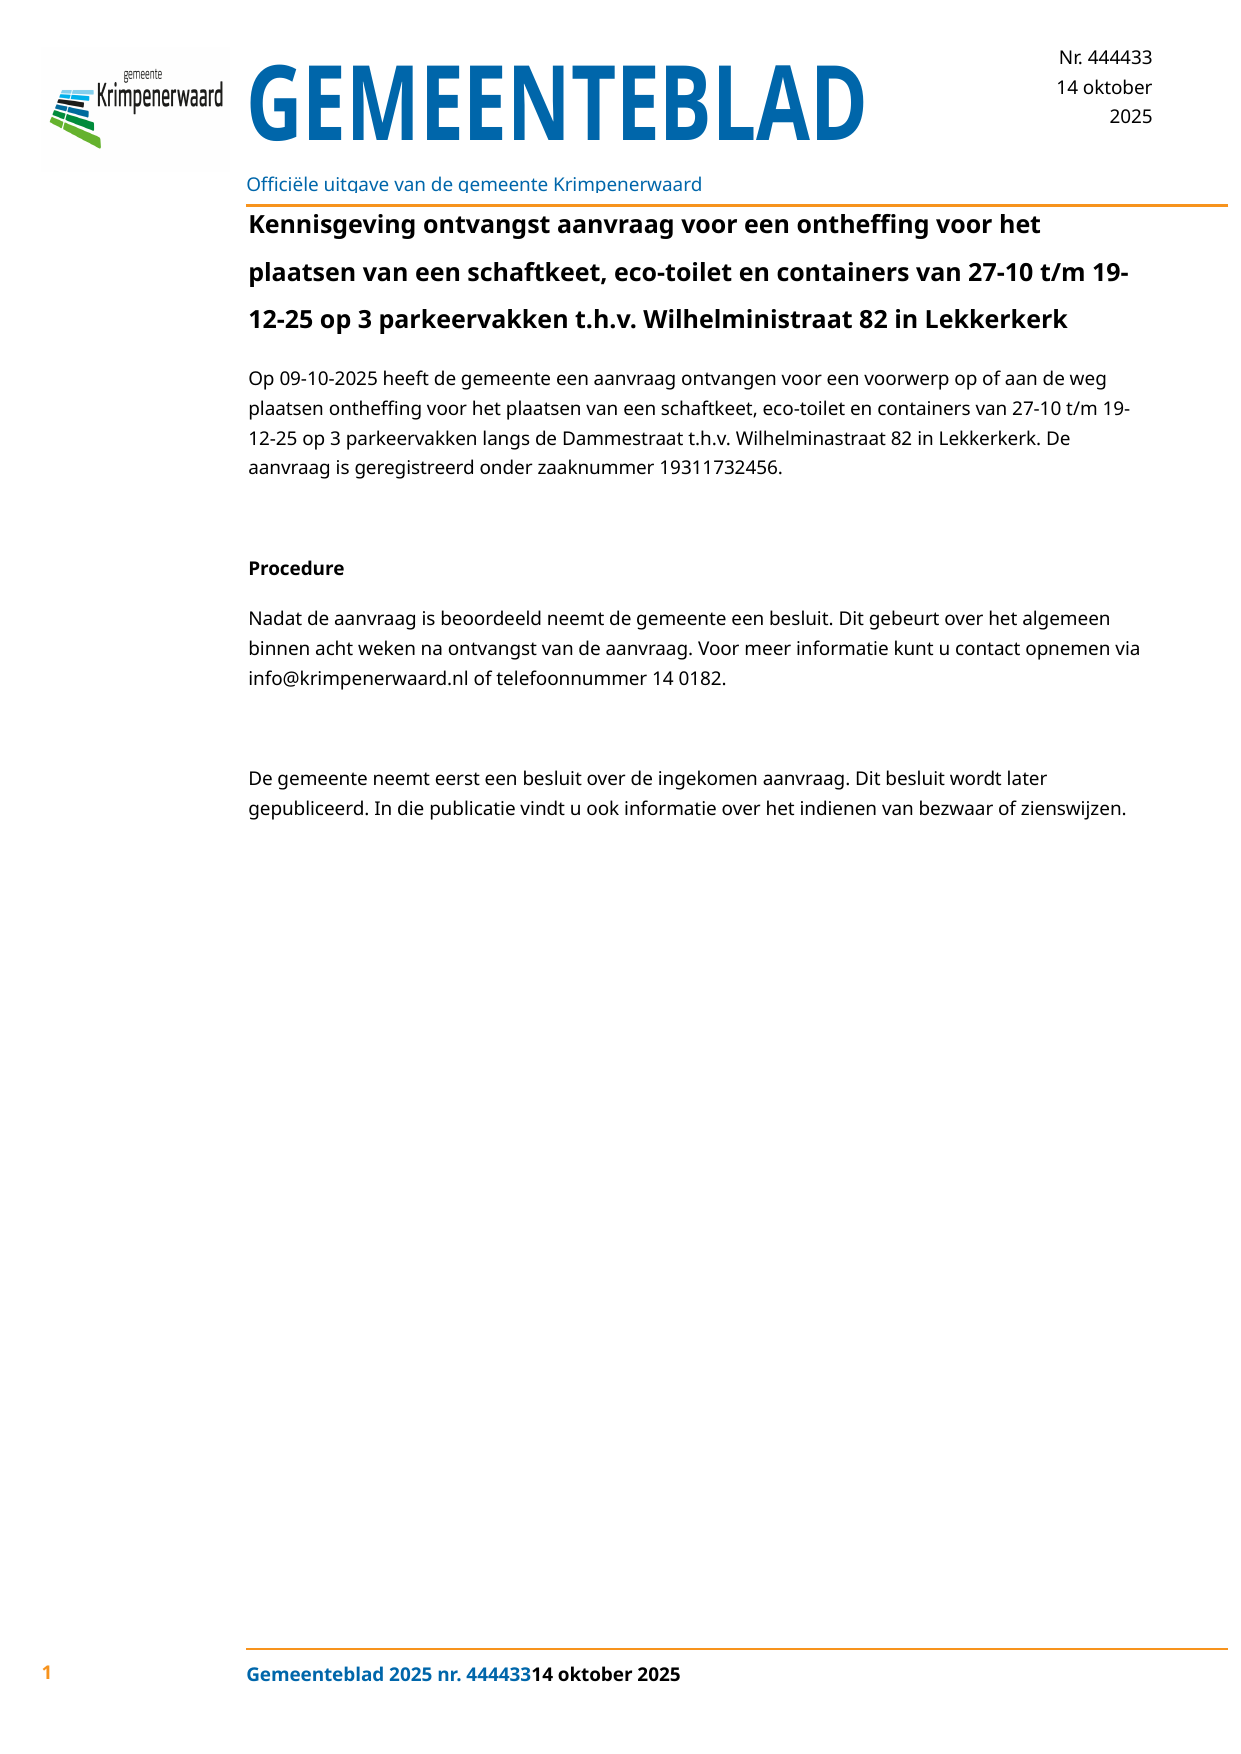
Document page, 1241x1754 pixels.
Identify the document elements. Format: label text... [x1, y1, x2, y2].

text Procedure [248, 555, 1152, 581]
text Op 09-10-2025 heeft de gemeente een aanvraag ontvangen voor een voorwerp op of aan de weg plaatsen ontheffing voor het plaatsen van een schaftkeet, eco-toilet en containers van 27-10 t/m 19-12-25 op 3 parkeervakken langs de Dammestraat t.h.v. Wilhelminastraat 82 in Lekkerkerk. De aanvraag is geregistreerd onder zaaknummer 19311732456. [248, 366, 1152, 480]
picture [41, 47, 231, 172]
text Nadat de aanvraag is beoordeeld neemt de gemeente een besluit. Dit gebeurt over het algemeen binnen acht weken na ontvangst van de aanvraag. Voor meer informatie kunt u contact opnemen via info@krimpenerwaard.nl of telefoonnummer 14 0182. [248, 606, 1152, 690]
text De gemeente neemt eerst een besluit over de ingekomen aanvraag. Dit besluit wordt later gepubliceerd. In die publicatie vindt u ook informatie over het indienen van bezwaar of zienswijzen. [248, 766, 1152, 821]
text Kennisgeving ontvangst aanvraag voor een ontheffing voor het plaatsen van een schaftkeet, eco-toilet en containers van 27-10 t/m 19-12-25 op 3 parkeervakken t.h.v. Wilhelministraat 82 in Lekkerkerk [248, 207, 1152, 336]
